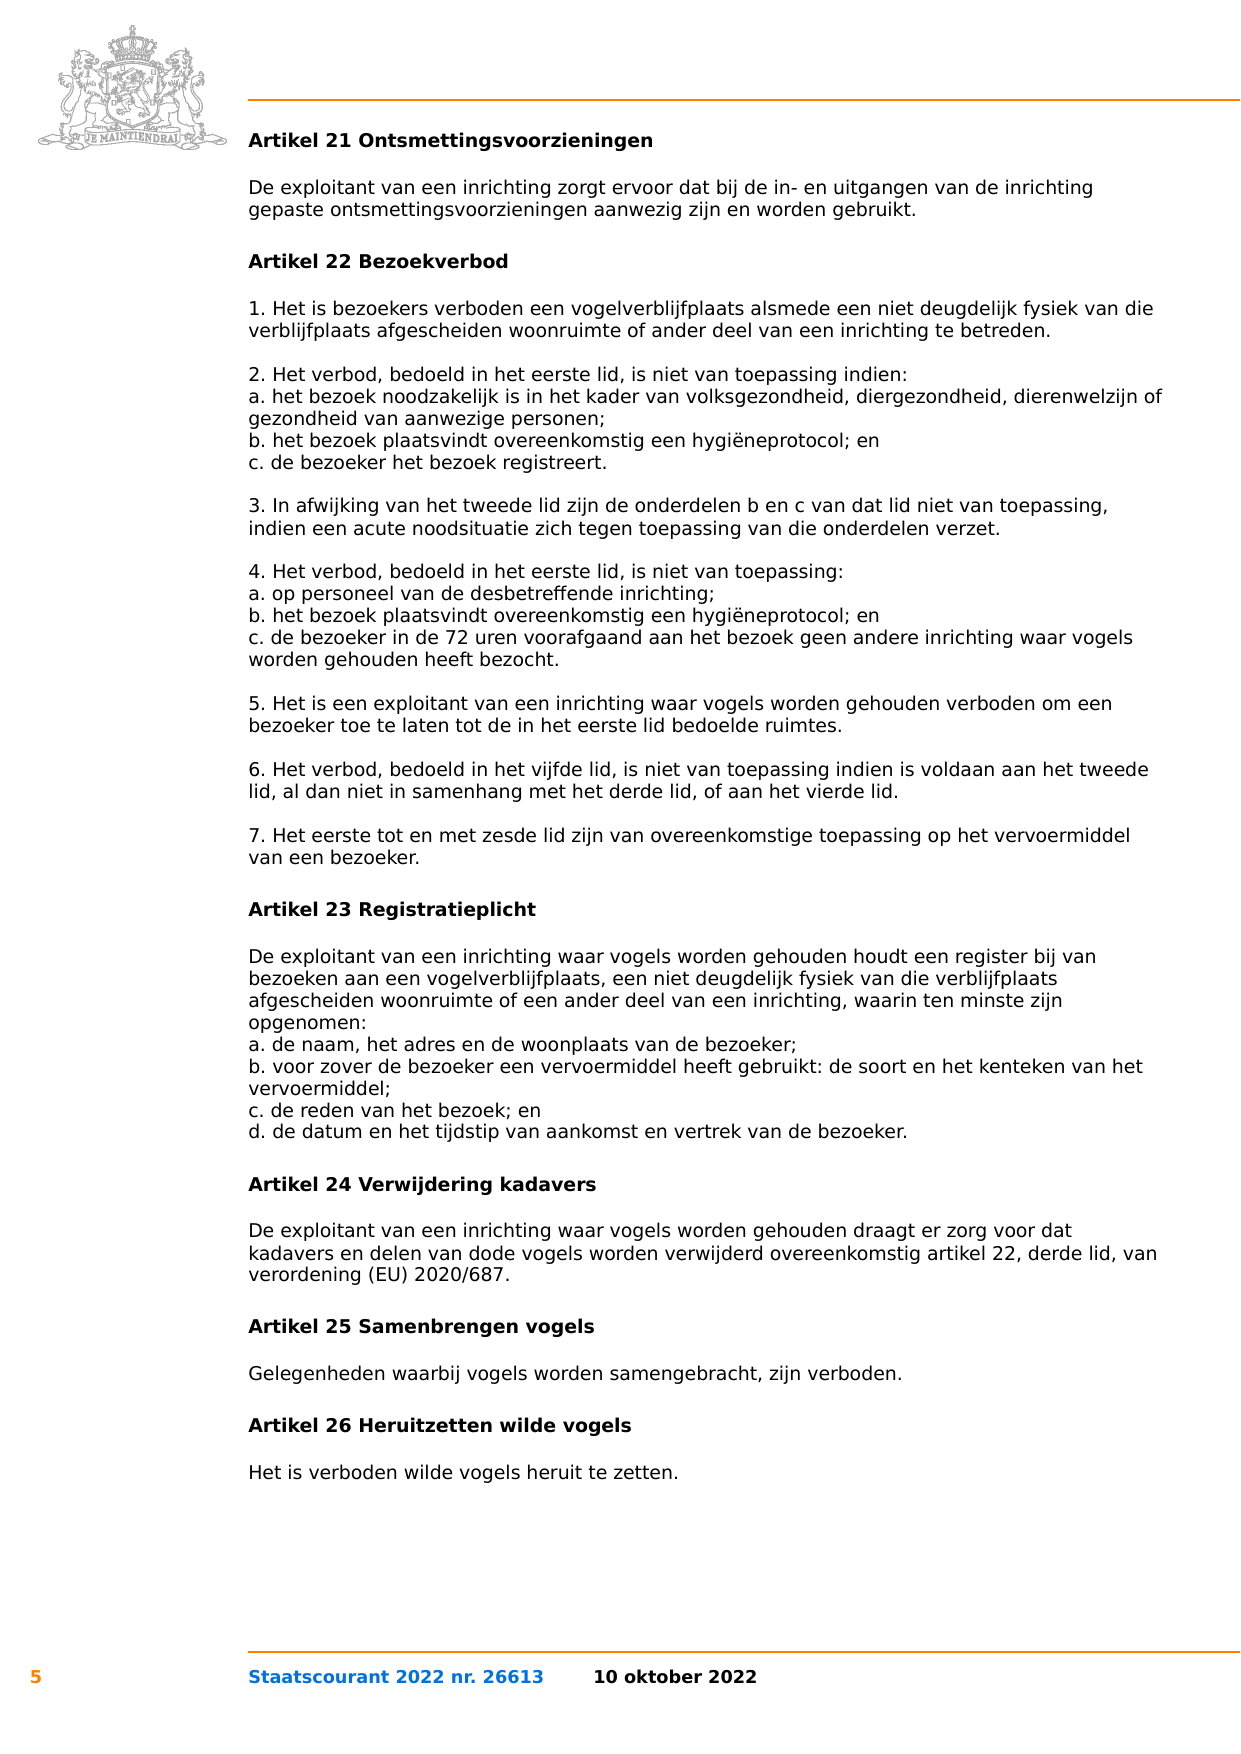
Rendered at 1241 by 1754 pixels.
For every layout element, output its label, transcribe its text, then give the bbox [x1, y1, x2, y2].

text c. de bezoeker het bezoek registreert. [248, 452, 1163, 473]
text 4. Het verbod, bedoeld in het eerste lid, is niet van toepassing: [248, 561, 1163, 583]
text Gelegenheden waarbij vogels worden samengebracht, zijn verboden. [248, 1363, 1163, 1385]
text b. voor zover de bezoeker een vervoermiddel heeft gebruikt: de soort en het kenteken van het vervoermiddel; [248, 1056, 1163, 1099]
text Het is verboden wilde vogels heruit te zetten. [248, 1462, 1163, 1484]
text De exploitant van een inrichting waar vogels worden gehouden draagt er zorg voor dat kadavers en delen van dode vogels worden verwijderd overeenkomstig artikel 22, derde lid, van verordening (EU) 2020/687. [248, 1220, 1163, 1286]
text 6. Het verbod, bedoeld in het vijfde lid, is niet van toepassing indien is voldaan aan het tweede lid, al dan niet in samenhang met het derde lid, of aan het vierde lid. [248, 759, 1163, 803]
text b. het bezoek plaatsvindt overeenkomstig een hygiëneprotocol; en [248, 605, 1163, 627]
text d. de datum en het tijdstip van aankomst en vertrek van de bezoeker. [248, 1121, 1163, 1143]
subtitle Artikel 24 Verwijdering kadavers [248, 1173, 1163, 1195]
text De exploitant van een inrichting zorgt ervoor dat bij de in- en uitgangen van de inrichting gepaste ontsmettingsvoorzieningen aanwezig zijn en worden gebruikt. [248, 177, 1163, 221]
text 3. In afwijking van het tweede lid zijn de onderdelen b en c van dat lid niet van toepassing, indien een acute noodsituatie zich tegen toepassing van die onderdelen verzet. [248, 495, 1163, 539]
text De exploitant van een inrichting waar vogels worden gehouden houdt een register bij van bezoeken aan een vogelverblijfplaats, een niet deugdelijk fysiek van die verblijfplaats afgescheiden woonruimte of een ander deel van een inrichting, waarin ten minste zijn opgenomen: [248, 946, 1163, 1033]
subtitle Artikel 22 Bezoekverbod [248, 251, 1163, 273]
text 7. Het eerste tot en met zesde lid zijn van overeenkomstige toepassing op het vervoermiddel van een bezoeker. [248, 825, 1163, 869]
text a. op personeel van de desbetreffende inrichting; [248, 583, 1163, 605]
picture [38, 25, 227, 150]
text 2. Het verbod, bedoeld in het eerste lid, is niet van toepassing indien: [248, 364, 1163, 386]
subtitle Artikel 26 Heruitzetten wilde vogels [248, 1415, 1163, 1437]
text c. de reden van het bezoek; en [248, 1099, 1163, 1121]
subtitle Artikel 21 Ontsmettingsvoorzieningen [248, 130, 1163, 152]
text 5. Het is een exploitant van een inrichting waar vogels worden gehouden verboden om een bezoeker toe te laten tot de in het eerste lid bedoelde ruimtes. [248, 693, 1163, 737]
text b. het bezoek plaatsvindt overeenkomstig een hygiëneprotocol; en [248, 429, 1163, 452]
text c. de bezoeker in de 72 uren voorafgaand aan het bezoek geen andere inrichting waar vogels worden gehouden heeft bezocht. [248, 627, 1163, 671]
text 1. Het is bezoekers verboden een vogelverblijfplaats alsmede een niet deugdelijk fysiek van die verblijfplaats afgescheiden woonruimte of ander deel van een inrichting te betreden. [248, 298, 1163, 342]
text a. de naam, het adres en de woonplaats van de bezoeker; [248, 1033, 1163, 1056]
text a. het bezoek noodzakelijk is in het kader van volksgezondheid, diergezondheid, dierenwelzijn of gezondheid van aanwezige personen; [248, 386, 1163, 429]
subtitle Artikel 23 Registratieplicht [248, 899, 1163, 921]
subtitle Artikel 25 Samenbrengen vogels [248, 1316, 1163, 1338]
